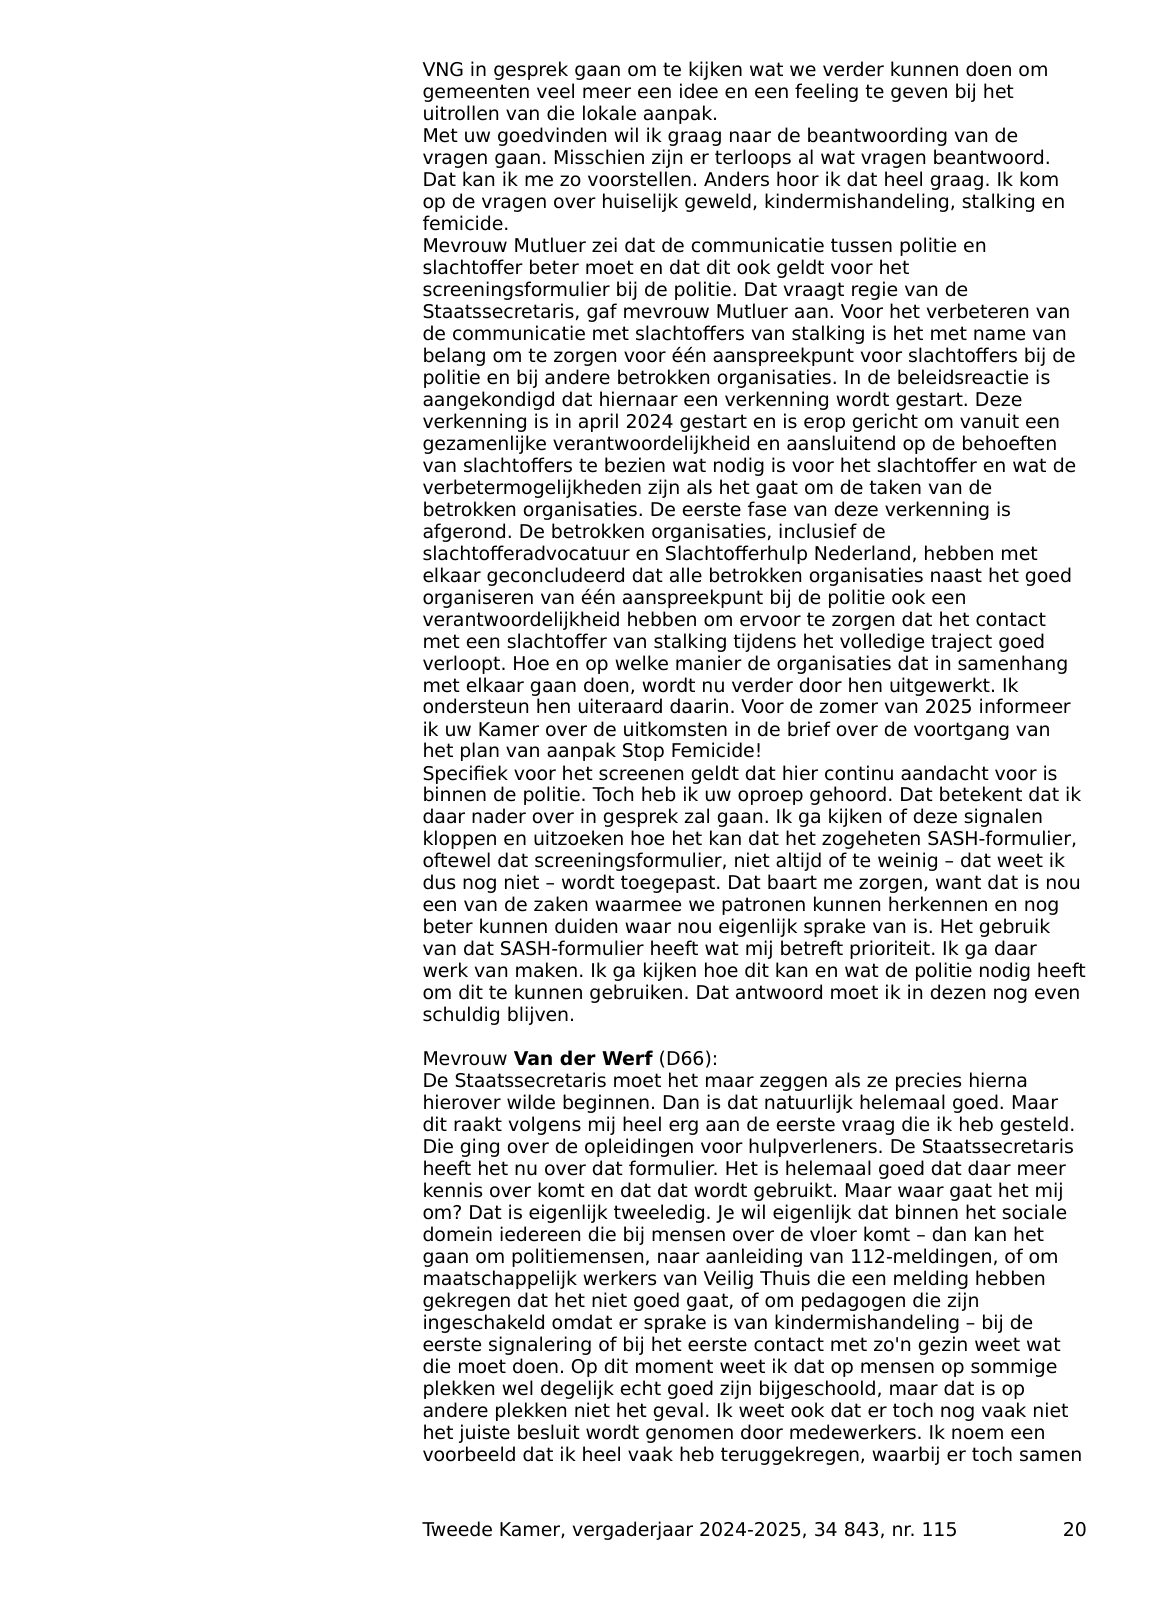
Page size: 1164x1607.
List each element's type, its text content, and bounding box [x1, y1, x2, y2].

text Mevrouw Van der Werf (D66): [422, 1048, 1087, 1070]
text Specifiek voor het screenen geldt dat hier continu aandacht voor is binnen de politie. Toch heb ik uw oproep gehoord. Dat betekent dat ik daar nader over in gesprek zal gaan. Ik ga kijken of deze signalen kloppen en uitzoeken hoe het kan dat het zogeheten SASH-formulier, oftewel dat screeningsformulier, niet altijd of te weinig – dat weet ik dus nog niet – wordt toegepast. Dat baart me zorgen, want dat is nou een van de zaken waarmee we patronen kunnen herkennen en nog beter kunnen duiden waar nou eigenlijk sprake van is. Het gebruik van dat SASH-formulier heeft wat mij betreft prioriteit. Ik ga daar werk van maken. Ik ga kijken hoe dit kan en wat de politie nodig heeft om dit te kunnen gebruiken. Dat antwoord moet ik in dezen nog even schuldig blijven. [422, 762, 1087, 1026]
text VNG in gesprek gaan om te kijken wat we verder kunnen doen om gemeenten veel meer een idee en een feeling te geven bij het uitrollen van die lokale aanpak. [422, 59, 1087, 125]
text De Staatssecretaris moet het maar zeggen als ze precies hierna hierover wilde beginnen. Dan is dat natuurlijk helemaal goed. Maar dit raakt volgens mij heel erg aan de eerste vraag die ik heb gesteld. Die ging over de opleidingen voor hulpverleners. De Staatssecretaris heeft het nu over dat formulier. Het is helemaal goed dat daar meer kennis over komt en dat dat wordt gebruikt. Maar waar gaat het mij om? Dat is eigenlijk tweeledig. Je wil eigenlijk dat binnen het sociale domein iedereen die bij mensen over de vloer komt – dan kan het gaan om politiemensen, naar aanleiding van 112-meldingen, of om maatschappelijk werkers van Veilig Thuis die een melding hebben gekregen dat het niet goed gaat, of om pedagogen die zijn ingeschakeld omdat er sprake is van kindermishandeling – bij de eerste signalering of bij het eerste contact met zo'n gezin weet wat die moet doen. Op dit moment weet ik dat op mensen op sommige plekken wel degelijk echt goed zijn bijgeschoold, maar dat is op andere plekken niet het geval. Ik weet ook dat er toch nog vaak niet het juiste besluit wordt genomen door medewerkers. Ik noem een voorbeeld dat ik heel vaak heb teruggekregen, waarbij er toch samen [422, 1070, 1087, 1466]
text Mevrouw Mutluer zei dat de communicatie tussen politie en slachtoffer beter moet en dat dit ook geldt voor het screeningsformulier bij de politie. Dat vraagt regie van de Staatssecretaris, gaf mevrouw Mutluer aan. Voor het verbeteren van de communicatie met slachtoffers van stalking is het met name van belang om te zorgen voor één aanspreekpunt voor slachtoffers bij de politie en bij andere betrokken organisaties. In de beleidsreactie is aangekondigd dat hiernaar een verkenning wordt gestart. Deze verkenning is in april 2024 gestart en is erop gericht om vanuit een gezamenlijke verantwoordelijkheid en aansluitend op de behoeften van slachtoffers te bezien wat nodig is voor het slachtoffer en wat de verbetermogelijkheden zijn als het gaat om de taken van de betrokken organisaties. De eerste fase van deze verkenning is afgerond. De betrokken organisaties, inclusief de slachtofferadvocatuur en Slachtofferhulp Nederland, hebben met elkaar geconcludeerd dat alle betrokken organisaties naast het goed organiseren van één aanspreekpunt bij de politie ook een verantwoordelijkheid hebben om ervoor te zorgen dat het contact met een slachtoffer van stalking tijdens het volledige traject goed verloopt. Hoe en op welke manier de organisaties dat in samenhang met elkaar gaan doen, wordt nu verder door hen uitgewerkt. Ik ondersteun hen uiteraard daarin. Voor de zomer van 2025 informeer ik uw Kamer over de uitkomsten in de brief over de voortgang van het plan van aanpak Stop Femicide! [422, 235, 1087, 762]
text Met uw goedvinden wil ik graag naar de beantwoording van de vragen gaan. Misschien zijn er terloops al wat vragen beantwoord. Dat kan ik me zo voorstellen. Anders hoor ik dat heel graag. Ik kom op de vragen over huiselijk geweld, kindermishandeling, stalking en femicide. [422, 125, 1087, 235]
